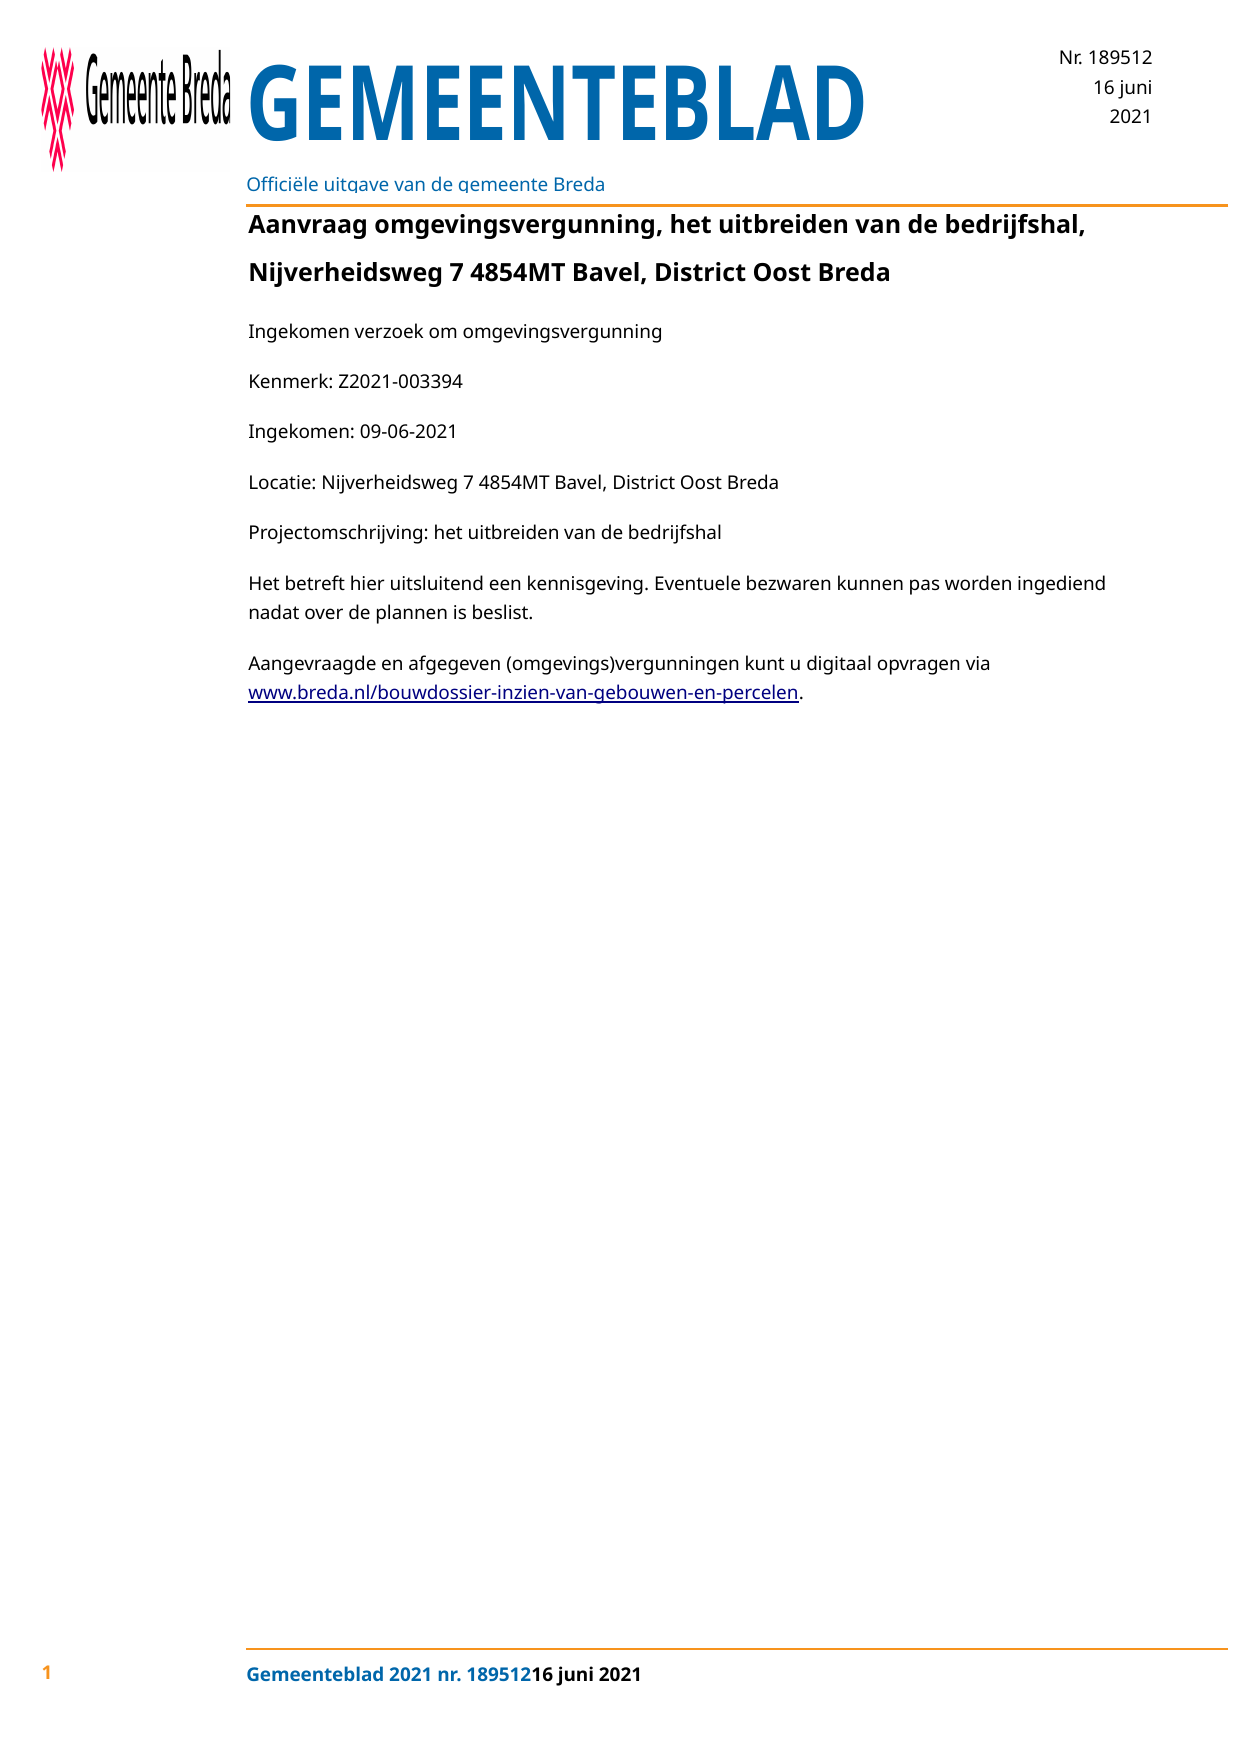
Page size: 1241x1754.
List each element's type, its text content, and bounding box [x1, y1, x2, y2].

text Aangevraagde en afgegeven (omgevings)vergunningen kunt u digitaal opvragen via www.breda.nl/bouwdossier-inzien-van-gebouwen-en-percelen. [248, 650, 1152, 705]
text Aanvraag omgevingsvergunning, het uitbreiden van de bedrijfshal, Nijverheidsweg 7 4854MT Bavel, District Oost Breda [248, 207, 1152, 288]
text Locatie: Nijverheidsweg 7 4854MT Bavel, District Oost Breda [248, 469, 1152, 495]
text Ingekomen: 09-06-2021 [248, 419, 1152, 444]
text Projectomschrijving: het uitbreiden van de bedrijfshal [248, 519, 1152, 545]
text Het betreft hier uitsluitend een kennisgeving. Eventuele bezwaren kunnen pas worden ingediend nadat over de plannen is beslist. [248, 570, 1152, 625]
picture [41, 47, 231, 172]
text Ingekomen verzoek om omgevingsvergunning [248, 318, 1152, 344]
text Kenmerk: Z2021-003394 [248, 368, 1152, 394]
